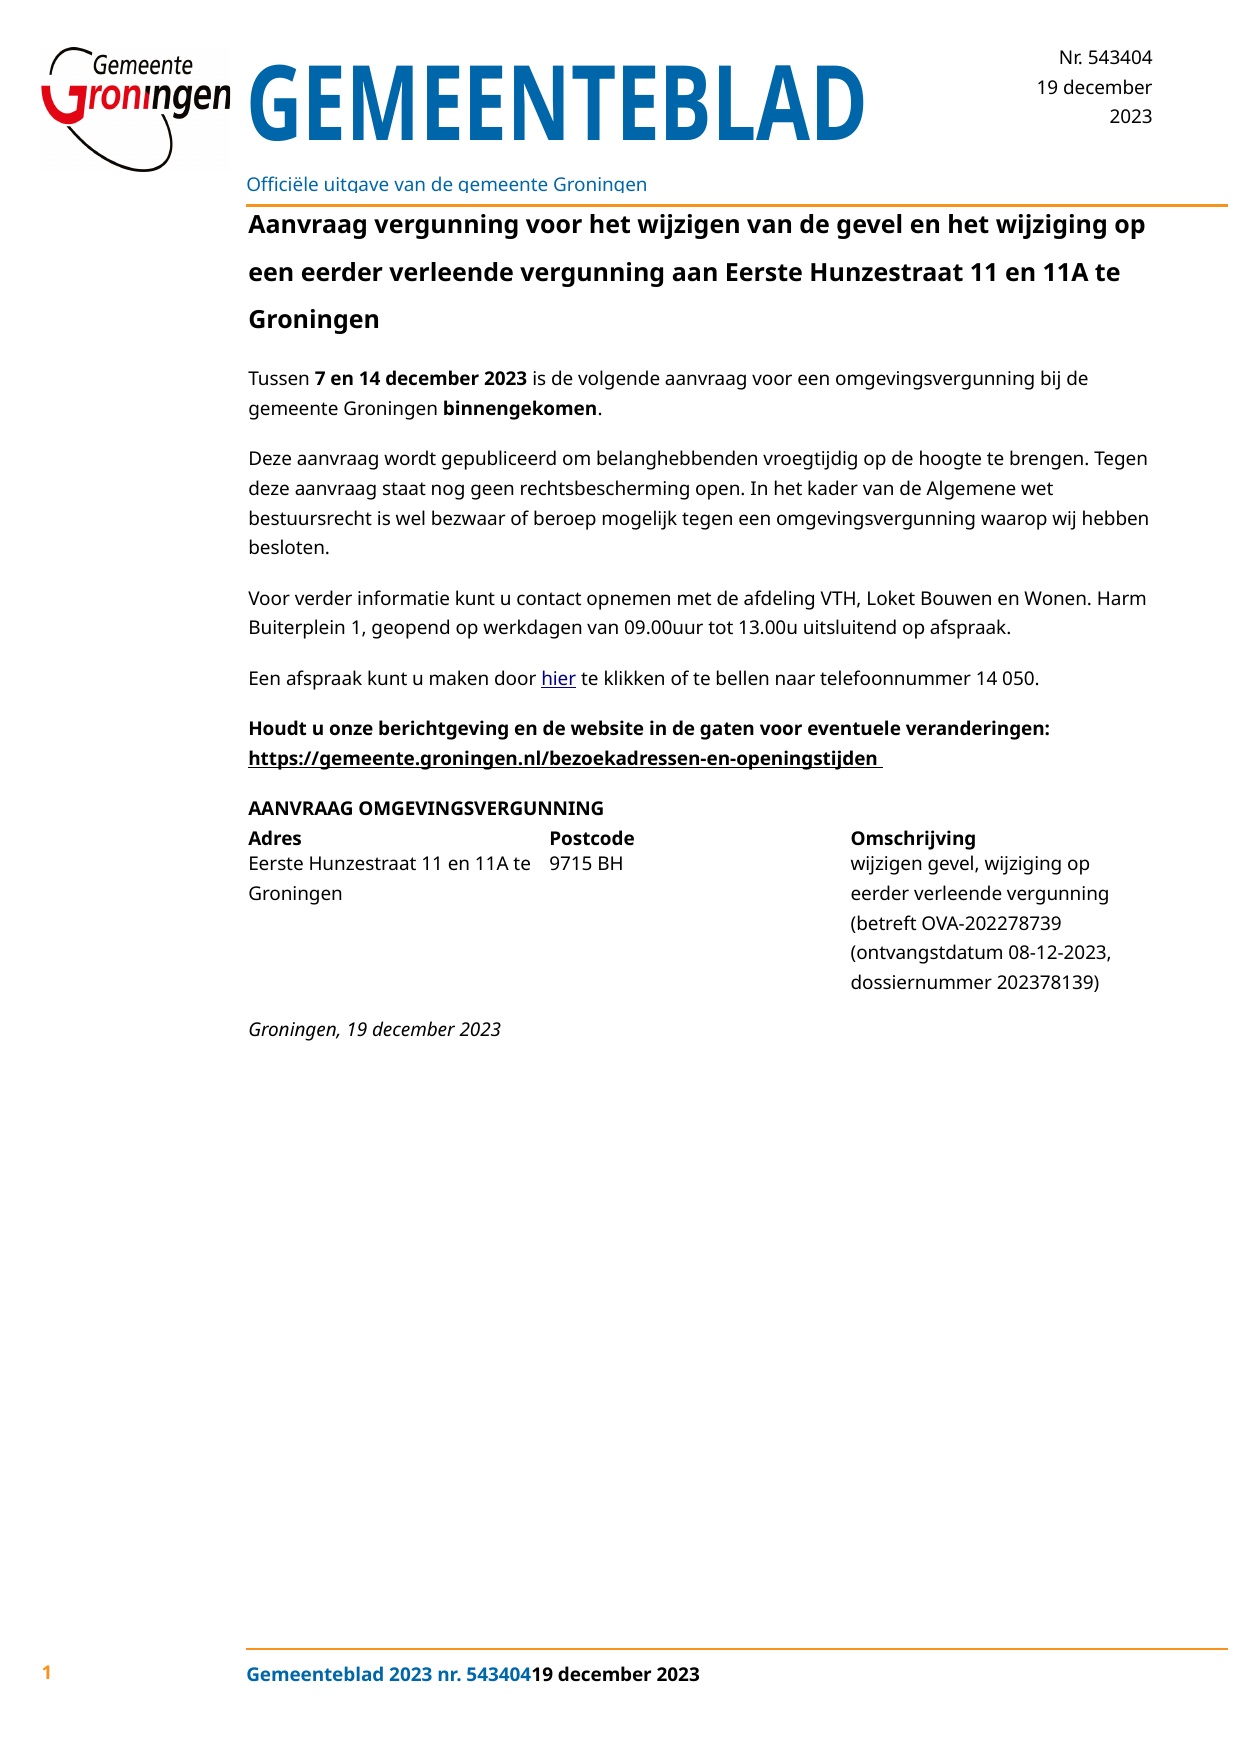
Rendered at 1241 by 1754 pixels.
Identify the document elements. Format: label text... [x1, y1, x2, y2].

text Houdt u onze berichtgeving en de website in de gaten voor eventuele veranderingen: https://gemeente.groningen.nl/bezoekadressen-en-openingstijden [248, 715, 1152, 770]
text Tussen 7 en 14 december 2023 is de volgende aanvraag voor een omgevingsvergunning bij de gemeente Groningen binnengekomen. [248, 366, 1152, 421]
table_header Adres [248, 825, 549, 851]
text AANVRAAG OMGEVINGSVERGUNNING [248, 795, 1152, 821]
text Groningen, 19 december 2023 [248, 1016, 1152, 1042]
table_cell wijzigen gevel, wijziging op eerder verleende vergunning (betreft OVA-202278739 (ontvangstdatum 08-12-2023, dossiernummer 202378139) [850, 851, 1152, 994]
text Voor verder informatie kunt u contact opnemen met de afdeling VTH, Loket Bouwen en Wonen. Harm Buiterplein 1, geopend op werkdagen van 09.00uur tot 13.00u uitsluitend op afspraak. [248, 585, 1152, 640]
table_cell 9715 BH [549, 851, 850, 994]
table_header Postcode [549, 825, 850, 851]
table_header Omschrijving [850, 825, 1152, 851]
text Aanvraag vergunning voor het wijzigen van de gevel en het wijziging op een eerder verleende vergunning aan Eerste Hunzestraat 11 en 11A te Groningen [248, 207, 1152, 336]
table_cell Eerste Hunzestraat 11 en 11A te Groningen [248, 851, 549, 994]
text Deze aanvraag wordt gepubliceerd om belanghebbenden vroegtijdig op de hoogte te brengen. Tegen deze aanvraag staat nog geen rechtsbescherming open. In het kader van de Algemene wet bestuursrecht is wel bezwaar of beroep mogelijk tegen een omgevingsvergunning waarop wij hebben besloten. [248, 446, 1152, 560]
text Een afspraak kunt u maken door hier te klikken of te bellen naar telefoonnummer 14 050. [248, 665, 1152, 690]
picture [41, 47, 231, 172]
